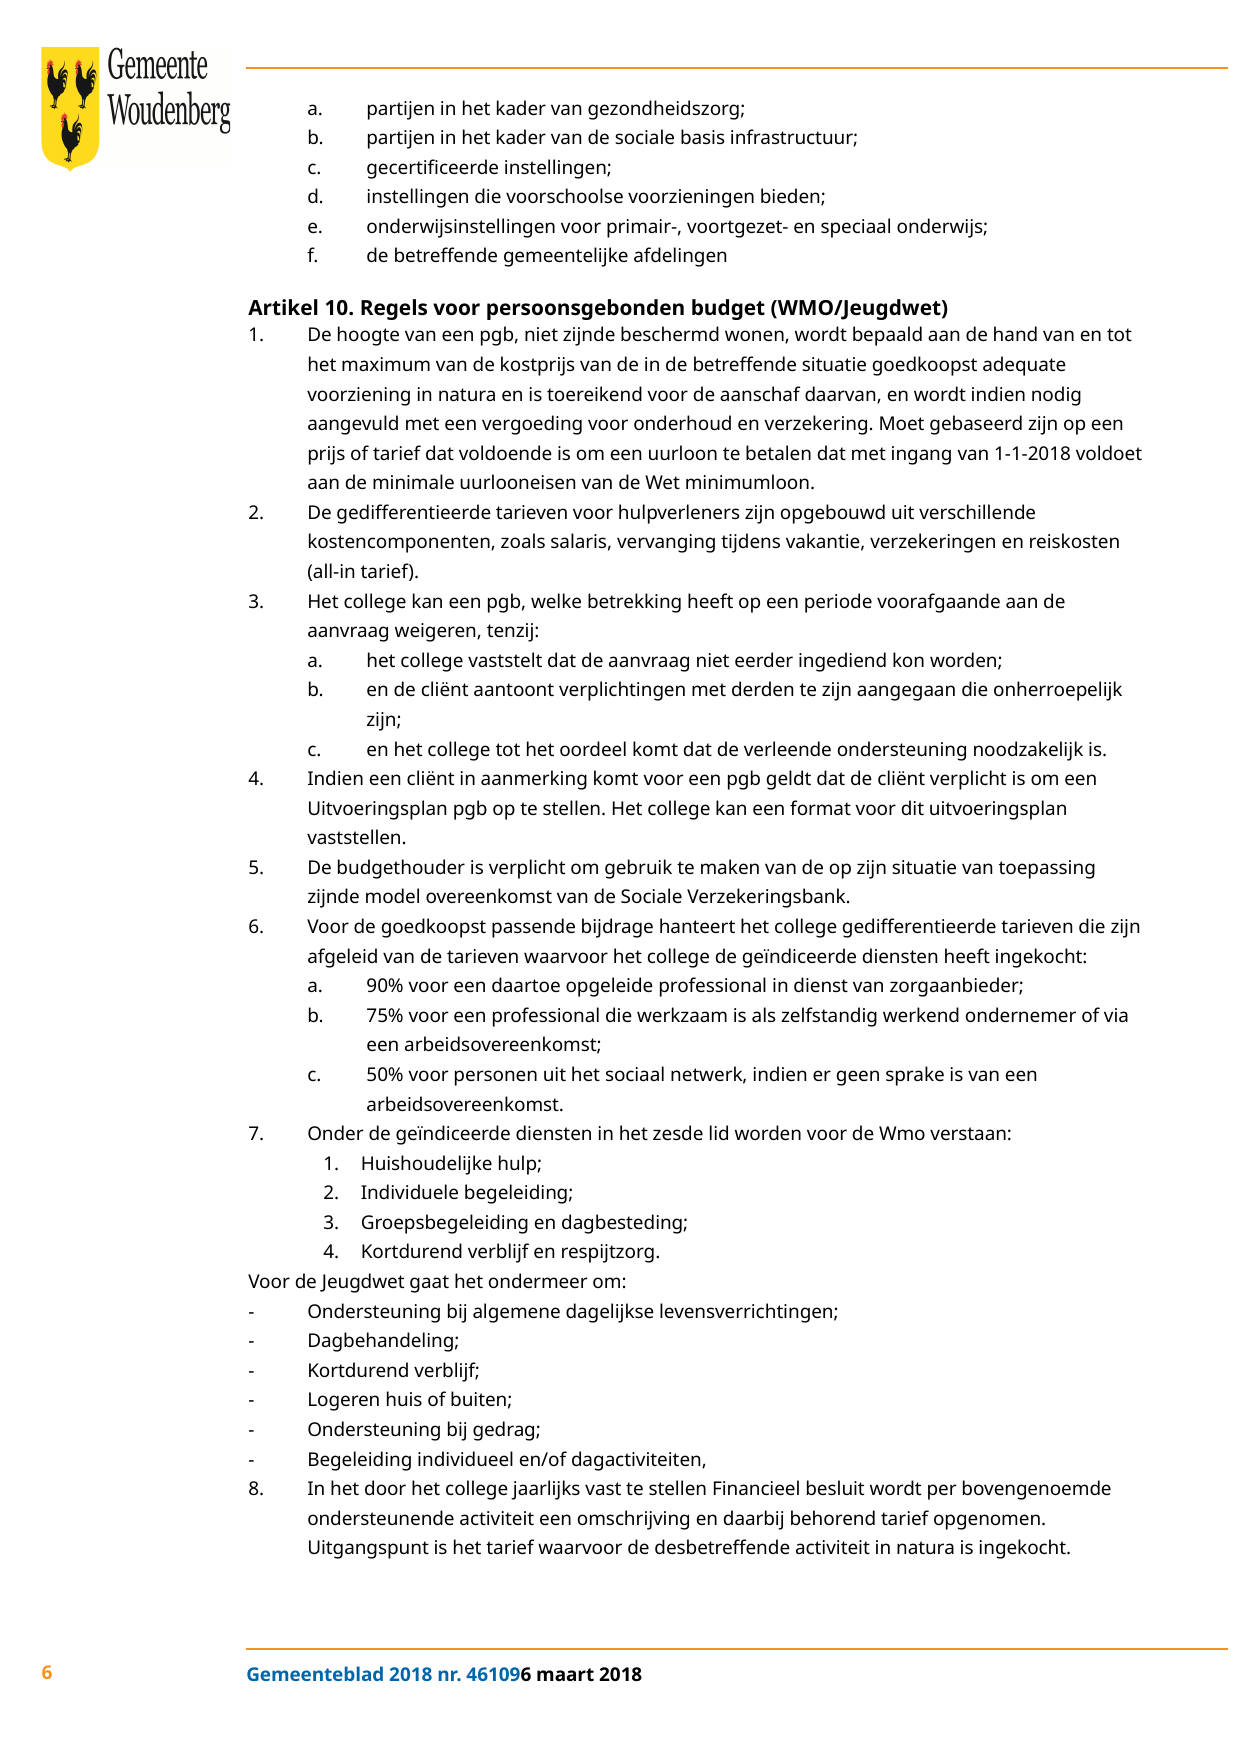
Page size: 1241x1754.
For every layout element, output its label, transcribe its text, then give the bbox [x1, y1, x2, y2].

list het college vaststelt dat de aanvraag niet eerder ingediend kon worden; [307, 647, 1152, 673]
list 50% voor personen uit het sociaal netwerk, indien er geen sprake is van een arbeidsovereenkomst. [307, 1061, 1152, 1116]
list Onder de geïndiceerde diensten in het zesde lid worden voor de Wmo verstaan: [248, 1120, 1152, 1146]
list Ondersteuning bij algemene dagelijkse levensverrichtingen; [248, 1298, 1152, 1323]
list Groepsbegeleiding en dagbesteding; [323, 1209, 1152, 1235]
list partijen in het kader van gezondheidszorg; [307, 95, 1152, 121]
list Begeleiding individueel en/of dagactiviteiten, [248, 1446, 1152, 1471]
list en de cliënt aantoont verplichtingen met derden te zijn aangegaan die onherroepelijk zijn; [307, 677, 1152, 732]
list Kortdurend verblijf; [248, 1357, 1152, 1383]
text Artikel 10. Regels voor persoonsgebonden budget (WMO/Jeugdwet) [248, 293, 1152, 322]
list Huishoudelijke hulp; [323, 1150, 1152, 1176]
list 75% voor een professional die werkzaam is als zelfstandig werkend ondernemer of via een arbeidsovereenkomst; [307, 1002, 1152, 1057]
list Individuele begeleiding; [323, 1179, 1152, 1205]
list instellingen die voorschoolse voorzieningen bieden; [307, 183, 1152, 209]
list gecertificeerde instellingen; [307, 154, 1152, 180]
list De hoogte van een pgb, niet zijnde beschermd wonen, wordt bepaald aan de hand van en tot het maximum van de kostprijs van de in de betreffende situatie goedkoopst adequate voorziening in natura en is toereikend voor de aanschaf daarvan, en wordt indien nodig aangevuld met een vergoeding voor onderhoud en verzekering. Moet gebaseerd zijn op een prijs of tarief dat voldoende is om een uurloon te betalen dat met ingang van 1-1-2018 voldoet aan de minimale uurlooneisen van de Wet minimumloon. [248, 322, 1152, 495]
list In het door het college jaarlijks vast te stellen Financieel besluit wordt per bovengenoemde ondersteunende activiteit een omschrijving en daarbij behorend tarief opgenomen. Uitgangspunt is het tarief waarvoor de desbetreffende activiteit in natura is ingekocht. [248, 1475, 1152, 1560]
text Voor de Jeugdwet gaat het ondermeer om: [248, 1268, 1152, 1294]
list onderwijsinstellingen voor primair-, voortgezet- en speciaal onderwijs; [307, 213, 1152, 239]
list Het college kan een pgb, welke betrekking heeft op een periode voorafgaande aan de aanvraag weigeren, tenzij: [248, 588, 1152, 643]
list partijen in het kader van de sociale basis infrastructuur; [307, 124, 1152, 150]
list De gedifferentieerde tarieven voor hulpverleners zijn opgebouwd uit verschillende kostencomponenten, zoals salaris, vervanging tijdens vakantie, verzekeringen en reiskosten (all-in tarief). [248, 499, 1152, 584]
list Indien een cliënt in aanmerking komt voor een pgb geldt dat de cliënt verplicht is om een Uitvoeringsplan pgb op te stellen. Het college kan een format voor dit uitvoeringsplan vaststellen. [248, 765, 1152, 850]
list Kortdurend verblijf en respijtzorg. [323, 1239, 1152, 1264]
list Ondersteuning bij gedrag; [248, 1416, 1152, 1442]
list en het college tot het oordeel komt dat de verleende ondersteuning noodzakelijk is. [307, 736, 1152, 761]
list 90% voor een daartoe opgeleide professional in dienst van zorgaanbieder; [307, 972, 1152, 998]
picture [41, 47, 231, 172]
list de betreffende gemeentelijke afdelingen [307, 243, 1152, 268]
list Logeren huis of buiten; [248, 1387, 1152, 1412]
list Dagbehandeling; [248, 1327, 1152, 1353]
list Voor de goedkoopst passende bijdrage hanteert het college gedifferentieerde tarieven die zijn afgeleid van de tarieven waarvoor het college de geïndiceerde diensten heeft ingekocht: [248, 913, 1152, 968]
list De budgethouder is verplicht om gebruik te maken van de op zijn situatie van toepassing zijnde model overeenkomst van de Sociale Verzekeringsbank. [248, 854, 1152, 909]
